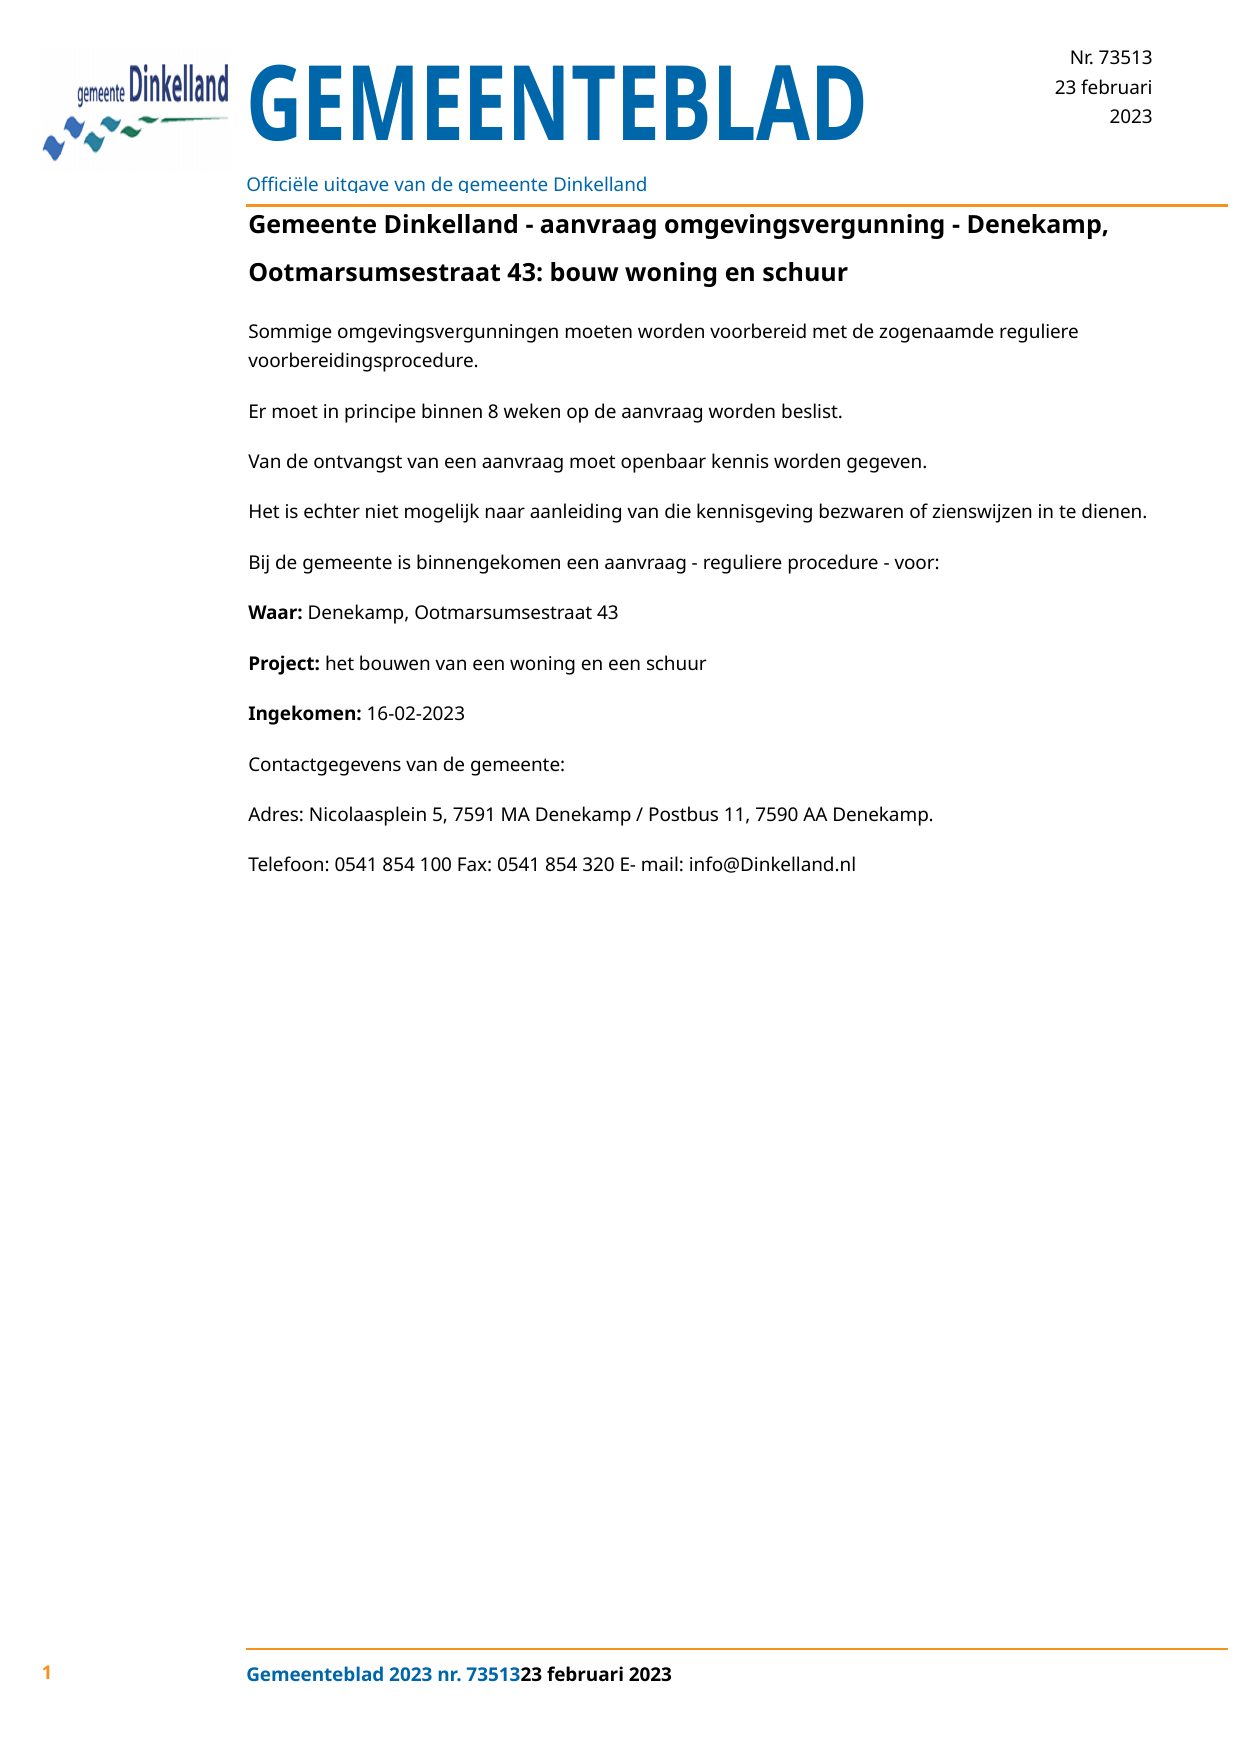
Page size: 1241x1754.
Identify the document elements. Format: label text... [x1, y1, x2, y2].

text Telefoon: 0541 854 100 Fax: 0541 854 320 E- mail: info@Dinkelland.nl [248, 852, 1152, 877]
text Ingekomen: 16-02-2023 [248, 700, 1152, 726]
text Bij de gemeente is binnengekomen een aanvraag - reguliere procedure - voor: [248, 549, 1152, 575]
text Van de ontvangst van een aanvraag moet openbaar kennis worden gegeven. [248, 448, 1152, 474]
text Er moet in principe binnen 8 weken op de aanvraag worden beslist. [248, 398, 1152, 424]
text Adres: Nicolaasplein 5, 7591 MA Denekamp / Postbus 11, 7590 AA Denekamp. [248, 801, 1152, 827]
text Project: het bouwen van een woning en een schuur [248, 650, 1152, 676]
text Contactgegevens van de gemeente: [248, 751, 1152, 777]
text Waar: Denekamp, Ootmarsumsestraat 43 [248, 599, 1152, 625]
picture [41, 47, 231, 172]
text Gemeente Dinkelland - aanvraag omgevingsvergunning - Denekamp, Ootmarsumsestraat 43: bouw woning en schuur [248, 207, 1152, 288]
text Het is echter niet mogelijk naar aanleiding van die kennisgeving bezwaren of zienswijzen in te dienen. [248, 499, 1152, 524]
text Sommige omgevingsvergunningen moeten worden voorbereid met de zogenaamde reguliere voorbereidingsprocedure. [248, 318, 1152, 373]
